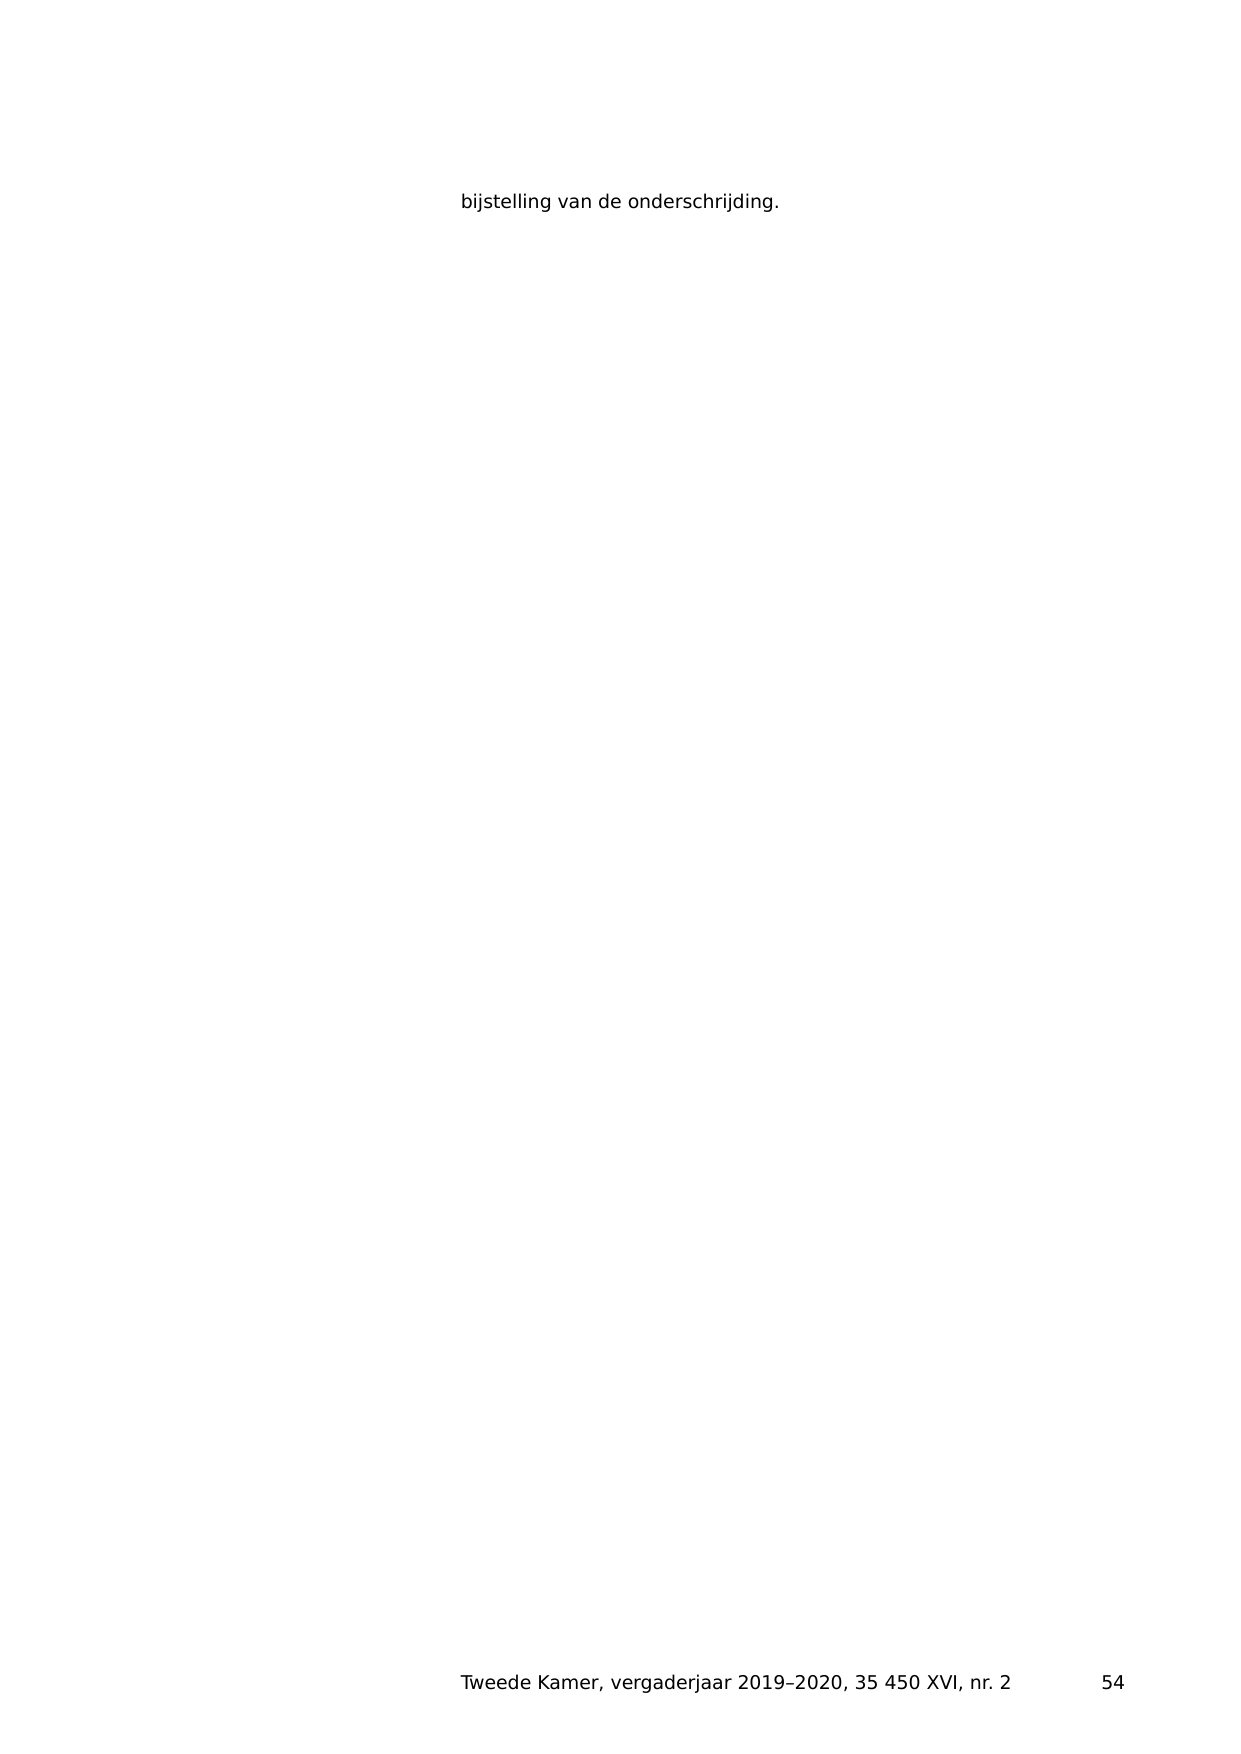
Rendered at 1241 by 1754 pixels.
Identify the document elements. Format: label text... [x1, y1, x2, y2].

text bijstelling van de onderschrijding. [461, 191, 1125, 213]
